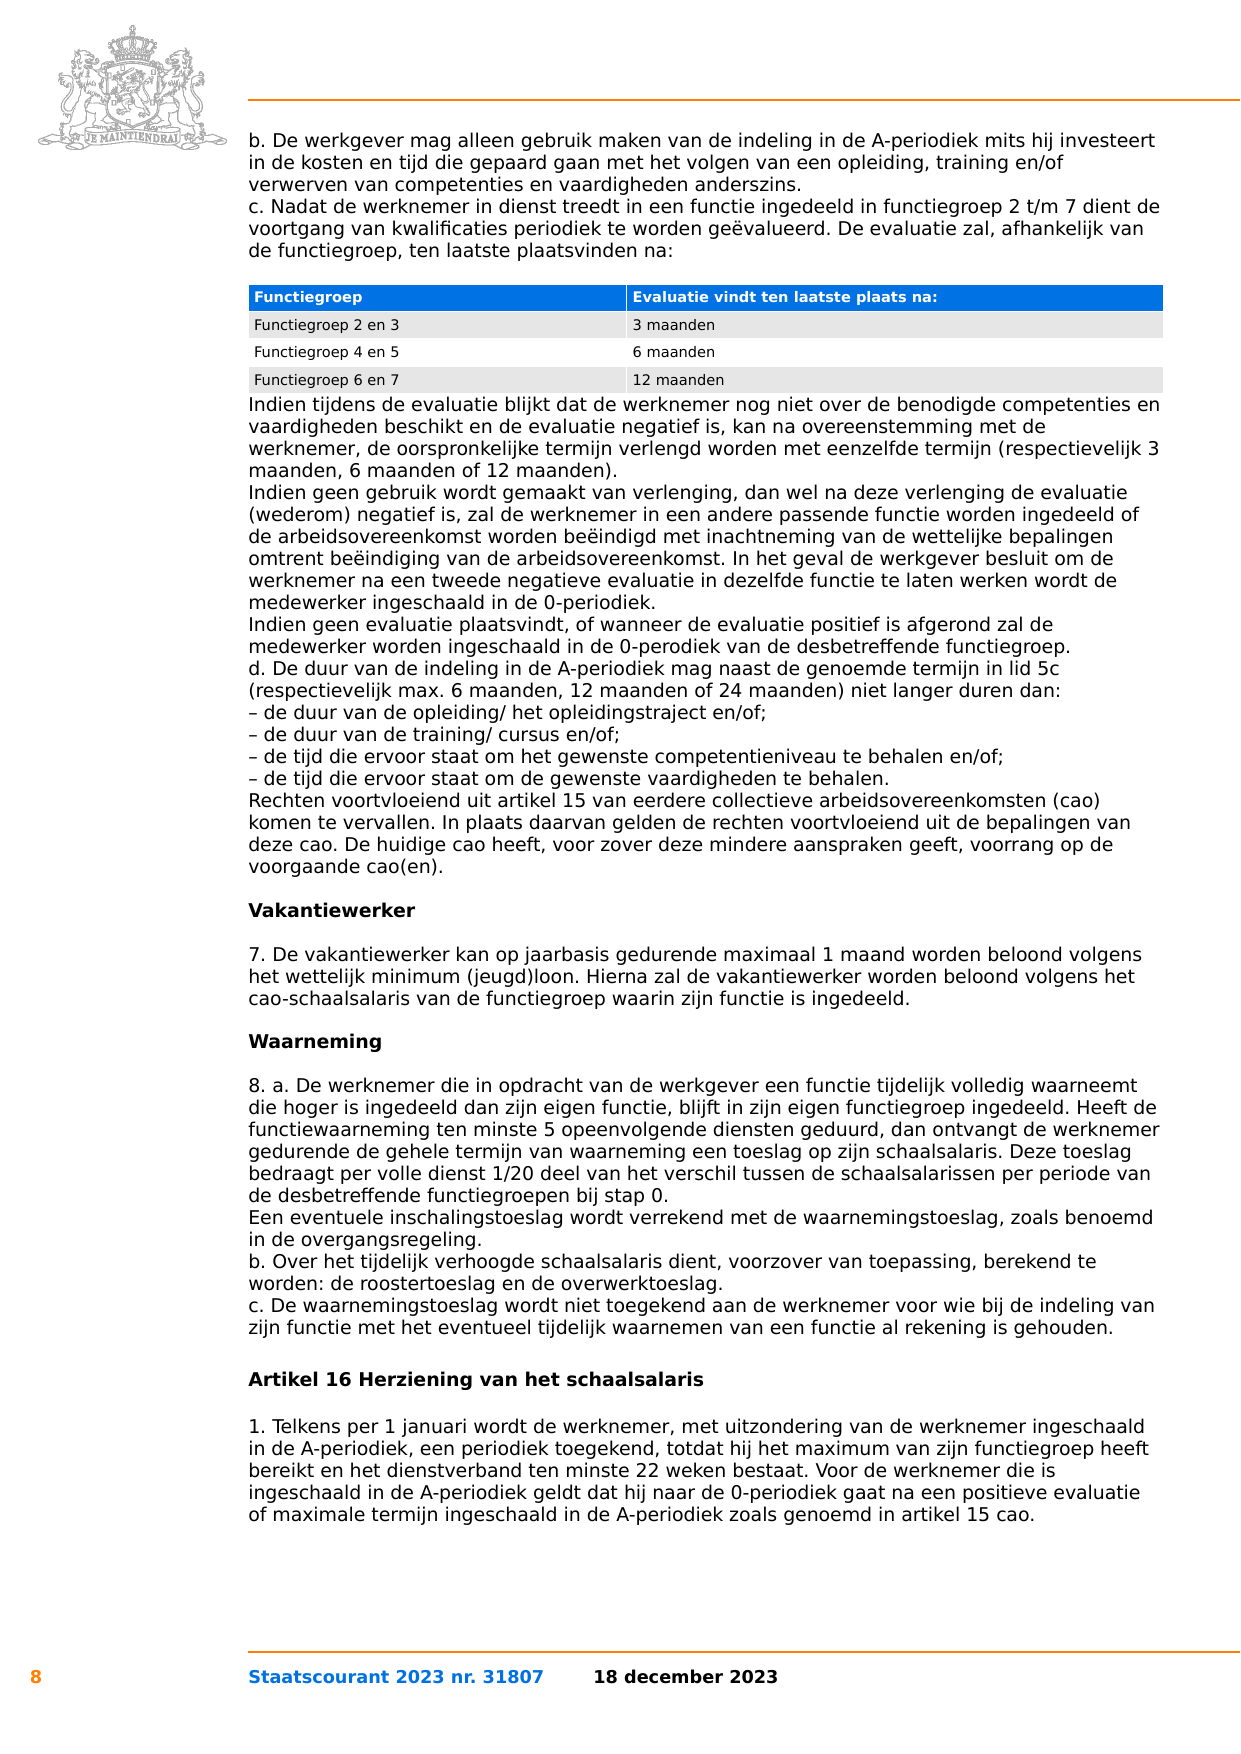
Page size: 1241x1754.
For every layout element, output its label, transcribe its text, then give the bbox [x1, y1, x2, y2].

table_cell 12 maanden [627, 367, 1163, 393]
text – de duur van de opleiding/ het opleidingstraject en/of; [248, 702, 1163, 724]
table_cell Functiegroep 2 en 3 [249, 312, 626, 338]
text – de tijd die ervoor staat om de gewenste vaardigheden te behalen. [248, 768, 1163, 790]
subtitle Vakantiewerker [248, 900, 1163, 922]
text b. De werkgever mag alleen gebruik maken van de indeling in de A-periodiek mits hij investeert in de kosten en tijd die gepaard gaan met het volgen van een opleiding, training en/of verwerven van competenties en vaardigheden anderszins. [248, 130, 1163, 196]
table_cell Functiegroep 6 en 7 [249, 367, 626, 393]
text d. De duur van de indeling in de A-periodiek mag naast de genoemde termijn in lid 5c (respectievelijk max. 6 maanden, 12 maanden of 24 maanden) niet langer duren dan: [248, 658, 1163, 702]
text – de tijd die ervoor staat om het gewenste competentieniveau te behalen en/of; [248, 746, 1163, 768]
subtitle Artikel 16 Herziening van het schaalsalaris [248, 1369, 1163, 1391]
table_cell 6 maanden [627, 340, 1163, 366]
text 1. Telkens per 1 januari wordt de werknemer, met uitzondering van de werknemer ingeschaald in de A-periodiek, een periodiek toegekend, totdat hij het maximum van zijn functiegroep heeft bereikt en het dienstverband ten minste 22 weken bestaat. Voor de werknemer die is ingeschaald in de A-periodiek geldt dat hij naar de 0-periodiek gaat na een positieve evaluatie of maximale termijn ingeschaald in de A-periodiek zoals genoemd in artikel 15 cao. [248, 1416, 1163, 1526]
table_header Functiegroep [249, 285, 626, 311]
table_header Evaluatie vindt ten laatste plaats na: [627, 285, 1163, 311]
text b. Over het tijdelijk verhoogde schaalsalaris dient, voorzover van toepassing, berekend te worden: de roostertoeslag en de overwerktoeslag. [248, 1251, 1163, 1295]
subtitle Waarneming [248, 1031, 1163, 1053]
text Indien tijdens de evaluatie blijkt dat de werknemer nog niet over de benodigde competenties en vaardigheden beschikt en de evaluatie negatief is, kan na overeenstemming met de werknemer, de oorspronkelijke termijn verlengd worden met eenzelfde termijn (respectievelijk 3 maanden, 6 maanden of 12 maanden). [248, 394, 1163, 482]
text – de duur van de training/ cursus en/of; [248, 724, 1163, 746]
text 8. a. De werknemer die in opdracht van de werkgever een functie tijdelijk volledig waarneemt die hoger is ingedeeld dan zijn eigen functie, blijft in zijn eigen functiegroep ingedeeld. Heeft de functiewaarneming ten minste 5 opeenvolgende diensten geduurd, dan ontvangt de werknemer gedurende de gehele termijn van waarneming een toeslag op zijn schaalsalaris. Deze toeslag bedraagt per volle dienst 1/20 deel van het verschil tussen de schaalsalarissen per periode van de desbetreffende functiegroepen bij stap 0. [248, 1075, 1163, 1207]
text 7. De vakantiewerker kan op jaarbasis gedurende maximaal 1 maand worden beloond volgens het wettelijk minimum (jeugd)loon. Hierna zal de vakantiewerker worden beloond volgens het cao-schaalsalaris van de functiegroep waarin zijn functie is ingedeeld. [248, 943, 1163, 1009]
table_cell Functiegroep 4 en 5 [249, 340, 626, 366]
text Een eventuele inschalingstoeslag wordt verrekend met de waarnemingstoeslag, zoals benoemd in de overgangsregeling. [248, 1207, 1163, 1251]
picture [38, 25, 227, 150]
text Rechten voortvloeiend uit artikel 15 van eerdere collectieve arbeidsovereenkomsten (cao) komen te vervallen. In plaats daarvan gelden de rechten voortvloeiend uit de bepalingen van deze cao. De huidige cao heeft, voor zover deze mindere aanspraken geeft, voorrang op de voorgaande cao(en). [248, 790, 1163, 878]
text c. Nadat de werknemer in dienst treedt in een functie ingedeeld in functiegroep 2 t/m 7 dient de voortgang van kwalificaties periodiek te worden geëvalueerd. De evaluatie zal, afhankelijk van de functiegroep, ten laatste plaatsvinden na: [248, 196, 1163, 262]
table_cell 3 maanden [627, 312, 1163, 338]
text Indien geen evaluatie plaatsvindt, of wanneer de evaluatie positief is afgerond zal de medewerker worden ingeschaald in de 0-perodiek van de desbetreffende functiegroep. [248, 614, 1163, 658]
text Indien geen gebruik wordt gemaakt van verlenging, dan wel na deze verlenging de evaluatie (wederom) negatief is, zal de werknemer in een andere passende functie worden ingedeeld of de arbeidsovereenkomst worden beëindigd met inachtneming van de wettelijke bepalingen omtrent beëindiging van de arbeidsovereenkomst. In het geval de werkgever besluit om de werknemer na een tweede negatieve evaluatie in dezelfde functie te laten werken wordt de medewerker ingeschaald in de 0-periodiek. [248, 482, 1163, 614]
text c. De waarnemingstoeslag wordt niet toegekend aan de werknemer voor wie bij de indeling van zijn functie met het eventueel tijdelijk waarnemen van een functie al rekening is gehouden. [248, 1295, 1163, 1339]
